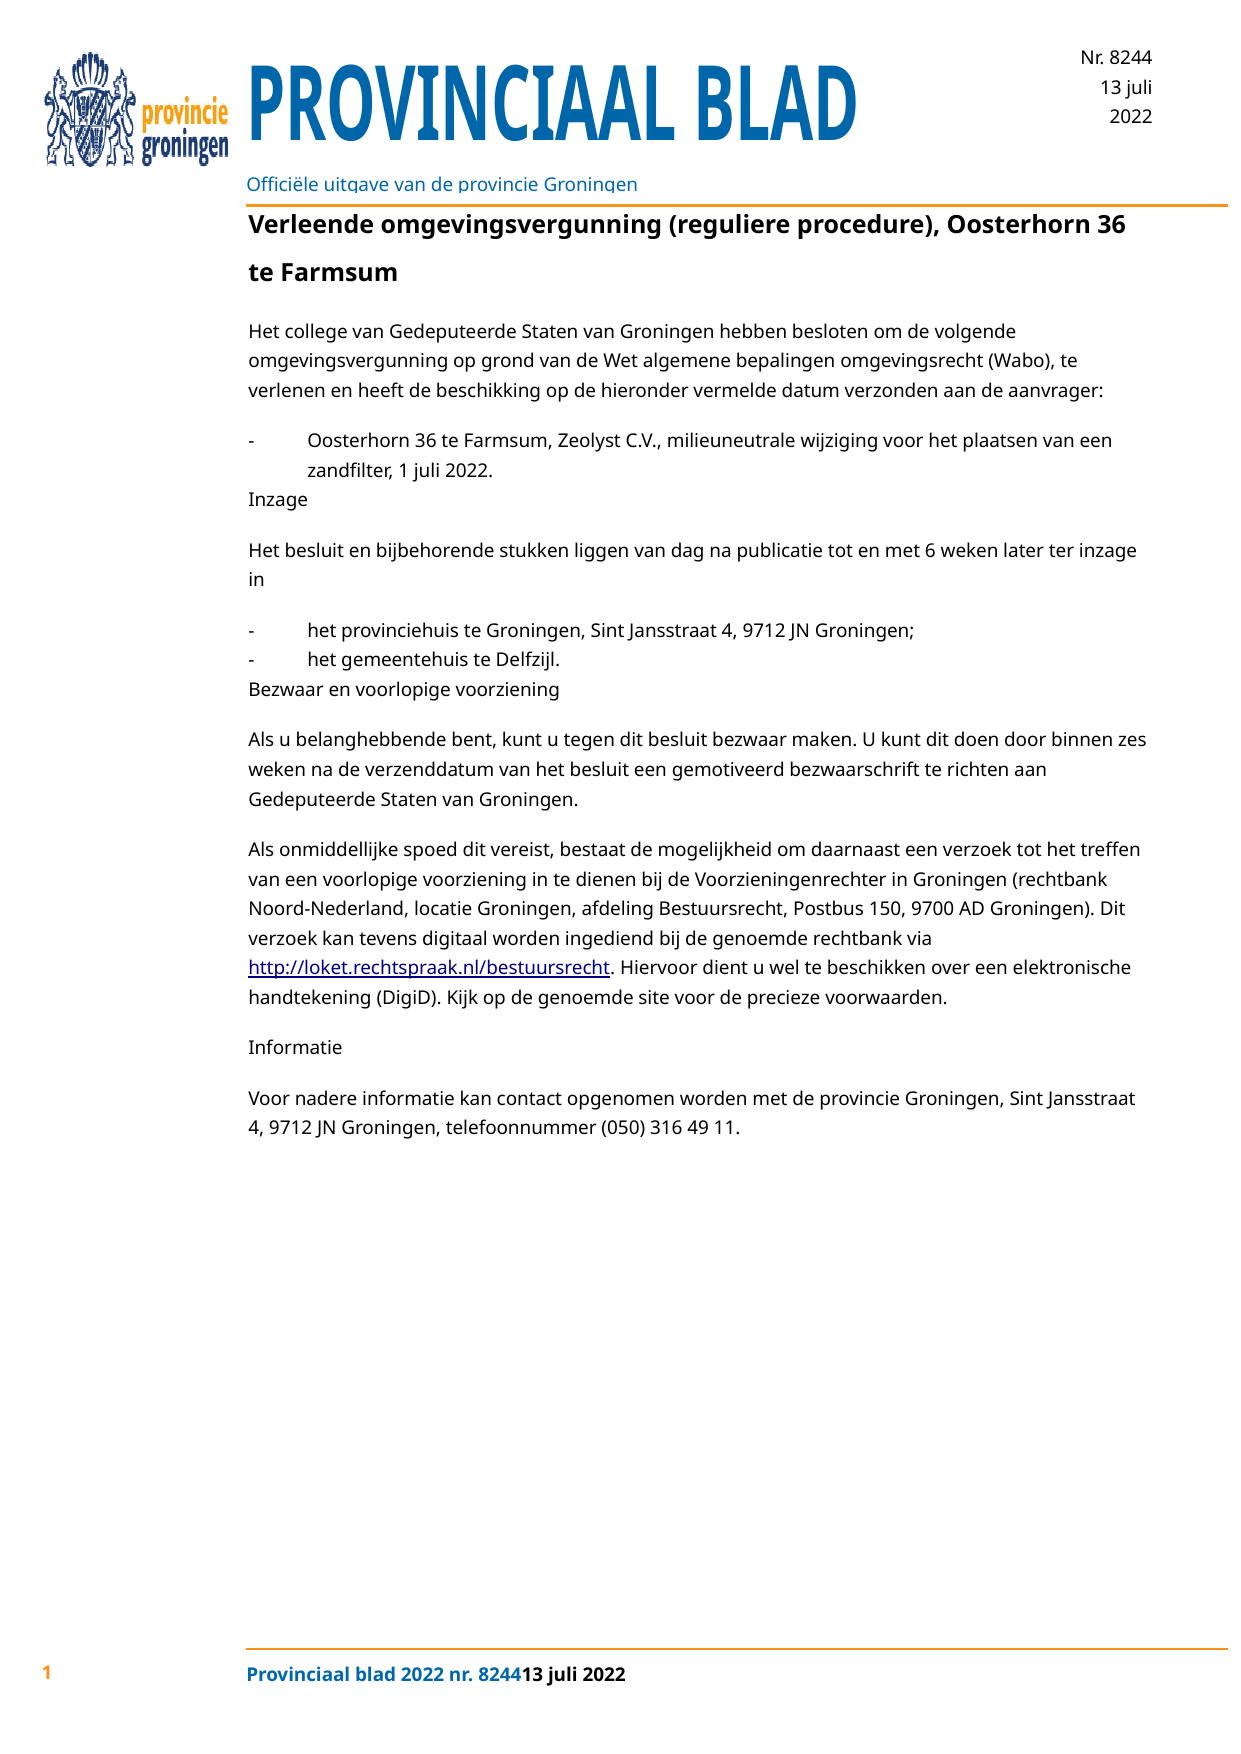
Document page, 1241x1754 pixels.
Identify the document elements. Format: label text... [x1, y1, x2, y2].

text Het besluit en bijbehorende stukken liggen van dag na publicatie tot en met 6 weken later ter inzage in [248, 537, 1152, 592]
list Oosterhorn 36 te Farmsum, Zeolyst C.V., milieuneutrale wijziging voor het plaatsen van een zandfilter, 1 juli 2022. [248, 427, 1152, 483]
text Inzage [248, 487, 1152, 512]
text Bezwaar en voorlopige voorziening [248, 676, 1152, 702]
text Als onmiddellijke spoed dit vereist, bestaat de mogelijkheid om daarnaast een verzoek tot het treffen van een voorlopige voorziening in te dienen bij de Voorzieningenrechter in Groningen (rechtbank Noord-Nederland, locatie Groningen, afdeling Bestuursrecht, Postbus 150, 9700 AD Groningen). Dit verzoek kan tevens digitaal worden ingediend bij de genoemde rechtbank via http://loket.rechtspraak.nl/bestuursrecht. Hiervoor dient u wel te beschikken over een elektronische handtekening (DigiD). Kijk op de genoemde site voor de precieze voorwaarden. [248, 836, 1152, 1010]
text Als u belanghebbende bent, kunt u tegen dit besluit bezwaar maken. U kunt dit doen door binnen zes weken na de verzenddatum van het besluit een gemotiveerd bezwaarschrift te richten aan Gedeputeerde Staten van Groningen. [248, 727, 1152, 812]
text Voor nadere informatie kan contact opgenomen worden met de provincie Groningen, Sint Jansstraat 4, 9712 JN Groningen, telefoonnummer (050) 316 49 11. [248, 1085, 1152, 1140]
list het gemeentehuis te Delfzijl. [248, 647, 1152, 672]
text Verleende omgevingsvergunning (reguliere procedure), Oosterhorn 36 te Farmsum [248, 207, 1152, 288]
list het provinciehuis te Groningen, Sint Jansstraat 4, 9712 JN Groningen; [248, 617, 1152, 643]
text Het college van Gedeputeerde Staten van Groningen hebben besloten om de volgende omgevingsvergunning op grond van de Wet algemene bepalingen omgevingsrecht (Wabo), te verlenen en heeft de beschikking op de hieronder vermelde datum verzonden aan de aanvrager: [248, 318, 1152, 403]
picture [41, 47, 231, 172]
text Informatie [248, 1034, 1152, 1060]
